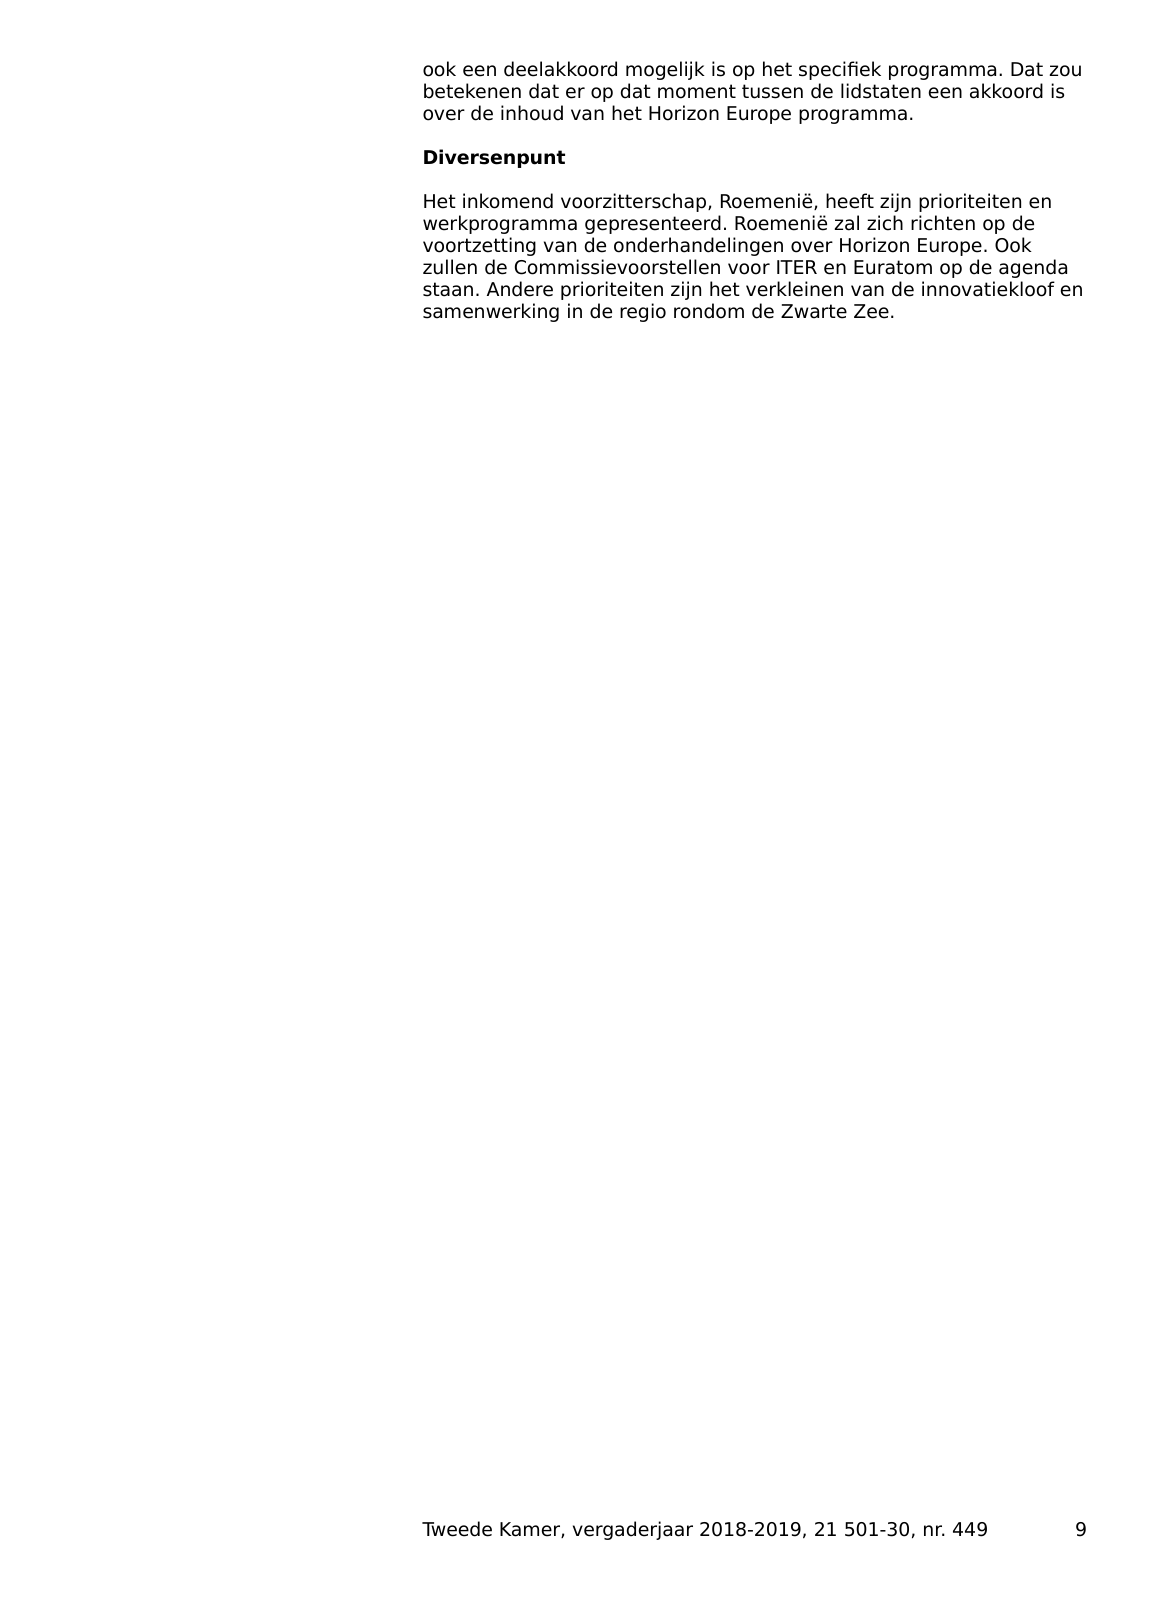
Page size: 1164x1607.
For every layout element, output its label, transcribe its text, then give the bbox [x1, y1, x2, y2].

subtitle Diversenpunt [422, 147, 1087, 169]
text Het inkomend voorzitterschap, Roemenië, heeft zijn prioriteiten en werkprogramma gepresenteerd. Roemenië zal zich richten op de voortzetting van de onderhandelingen over Horizon Europe. Ook zullen de Commissievoorstellen voor ITER en Euratom op de agenda staan. Andere prioriteiten zijn het verkleinen van de innovatiekloof en samenwerking in de regio rondom de Zwarte Zee. [422, 191, 1087, 323]
text ook een deelakkoord mogelijk is op het specifiek programma. Dat zou betekenen dat er op dat moment tussen de lidstaten een akkoord is over de inhoud van het Horizon Europe programma. [422, 59, 1087, 125]
